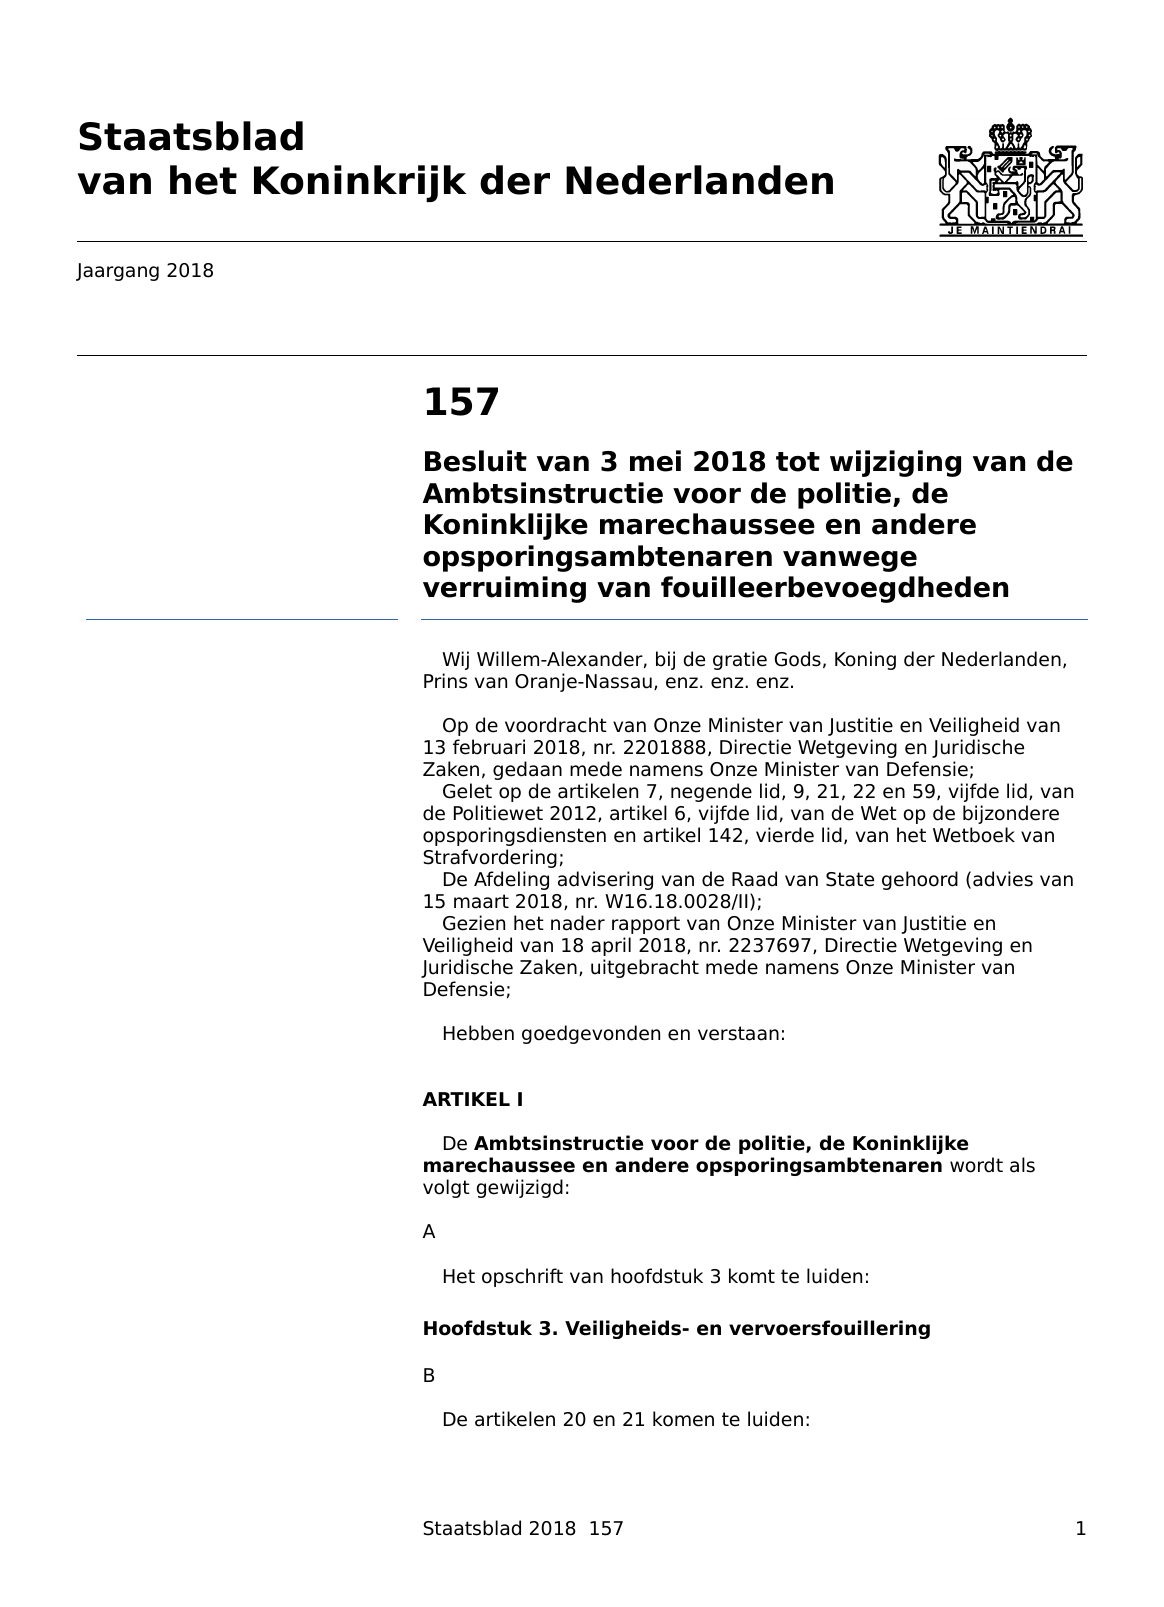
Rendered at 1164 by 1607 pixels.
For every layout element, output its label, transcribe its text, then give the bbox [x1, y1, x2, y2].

text Hebben goedgevonden en verstaan: [422, 1023, 1087, 1045]
text De Afdeling advisering van de Raad van State gehoord (advies van 15 maart 2018, nr. W16.18.0028/II); [422, 869, 1087, 913]
table_cell Jaargang 2018 [77, 242, 1087, 355]
text Gezien het nader rapport van Onze Minister van Justitie en Veiligheid van 18 april 2018, nr. 2237697, Directie Wetgeving en Juridische Zaken, uitgebracht mede namens Onze Minister van Defensie; [422, 913, 1087, 1001]
text Het opschrift van hoofdstuk 3 komt te luiden: [422, 1266, 1087, 1288]
text A [422, 1221, 1087, 1243]
subtitle 157 [422, 381, 1087, 424]
text De artikelen 20 en 21 komen te luiden: [422, 1409, 1087, 1431]
text Besluit van 3 mei 2018 tot wijziging van de Ambtsinstructie voor de politie, de Koninklijke marechaussee en andere opsporingsambtenaren vanwege verruiming van fouilleerbevoegdheden [422, 447, 1087, 604]
picture [936, 115, 1087, 240]
text Op de voordracht van Onze Minister van Justitie en Veiligheid van 13 februari 2018, nr. 2201888, Directie Wetgeving en Juridische Zaken, gedaan mede namens Onze Minister van Defensie; [422, 715, 1087, 781]
subtitle Hoofdstuk 3. Veiligheids- en vervoersfouillering [422, 1318, 1087, 1339]
table_header [886, 100, 1087, 241]
table_header Staatsblad van het Koninkrijk der Nederlanden [77, 100, 886, 241]
text De Ambtsinstructie voor de politie, de Koninklijke marechaussee en andere opsporingsambtenaren wordt als volgt gewijzigd: [422, 1133, 1087, 1199]
subtitle ARTIKEL I [422, 1089, 1087, 1111]
text Wij Willem-Alexander, bij de gratie Gods, Koning der Nederlanden, Prins van Oranje-Nassau, enz. enz. enz. [422, 649, 1087, 693]
text Gelet op de artikelen 7, negende lid, 9, 21, 22 en 59, vijfde lid, van de Politiewet 2012, artikel 6, vijfde lid, van de Wet op de bijzondere opsporingsdiensten en artikel 142, vierde lid, van het Wetboek van Strafvordering; [422, 781, 1087, 869]
text B [422, 1364, 1087, 1387]
